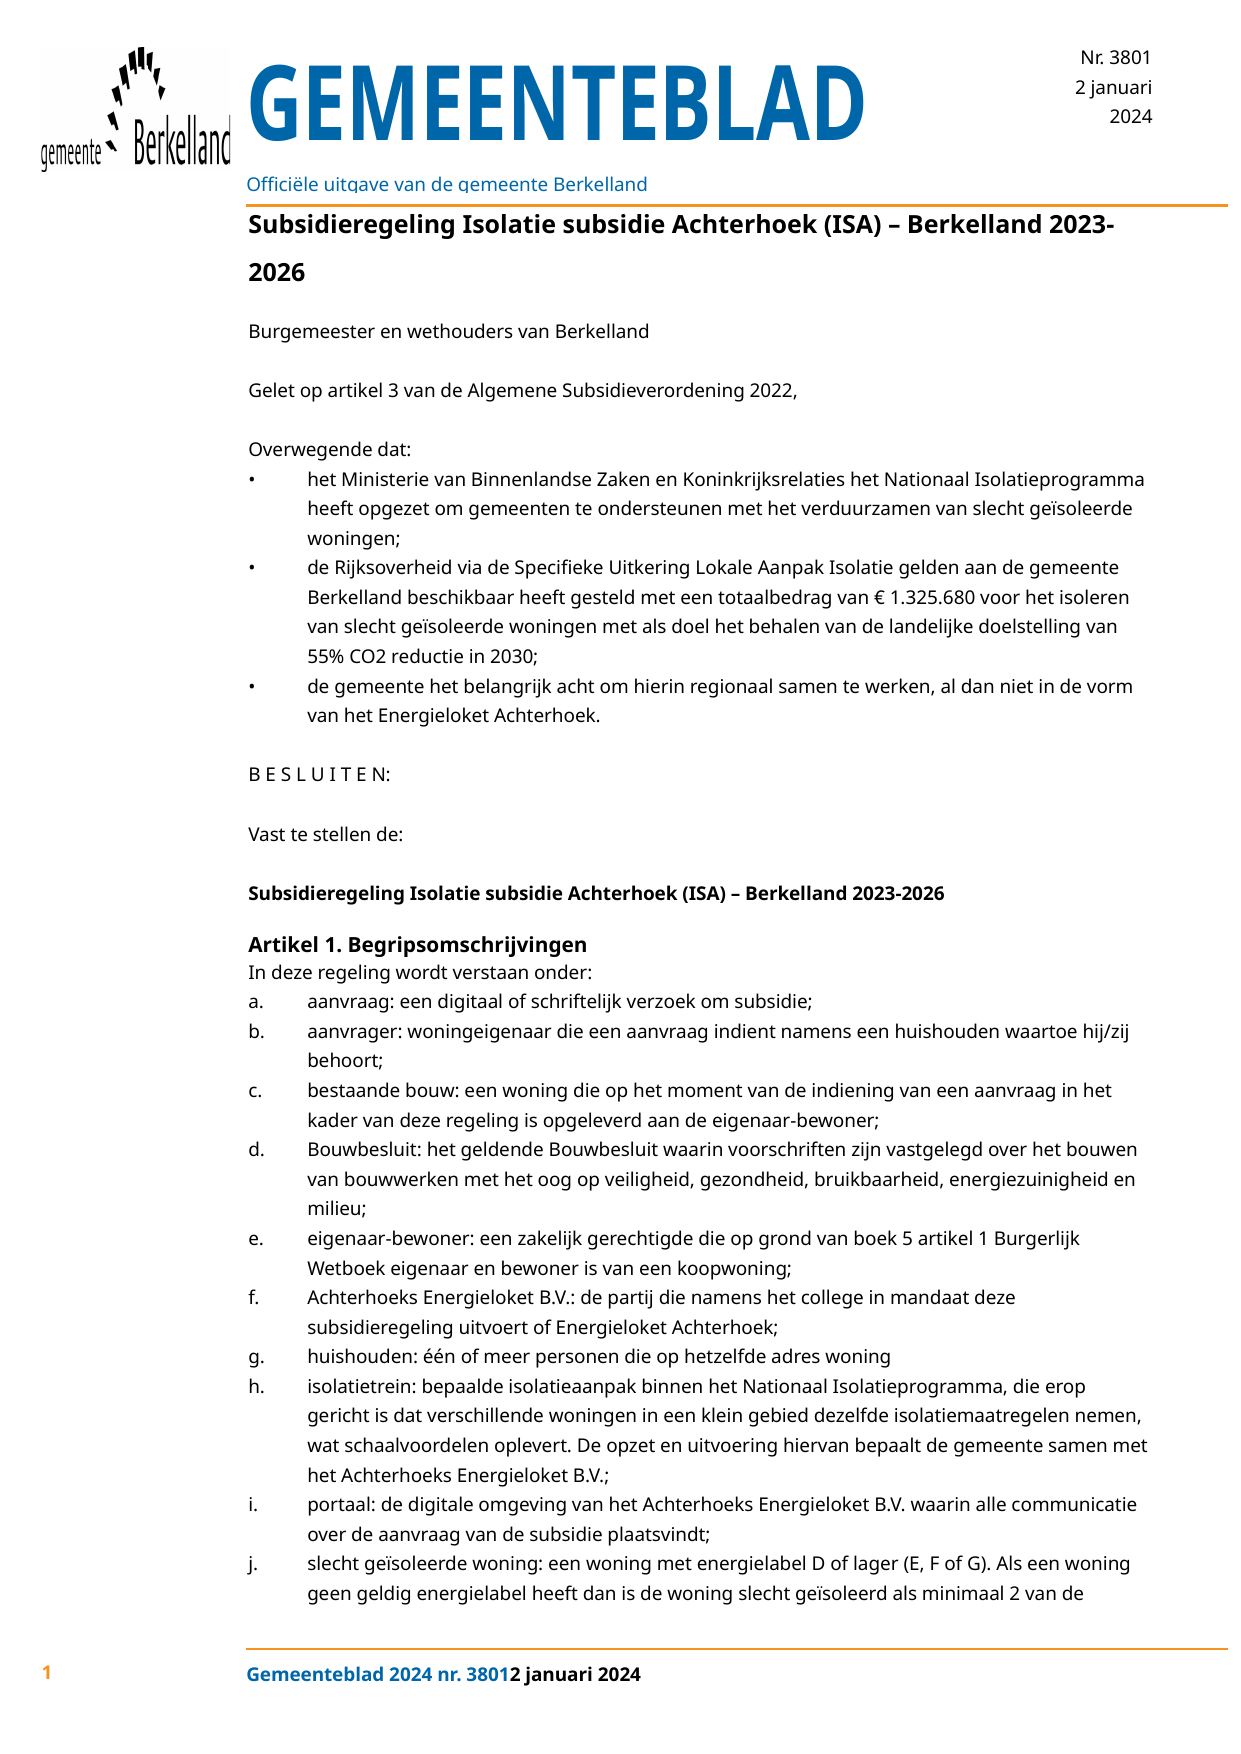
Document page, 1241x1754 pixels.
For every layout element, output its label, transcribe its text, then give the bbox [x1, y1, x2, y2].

text Vast te stellen de: [248, 821, 1152, 847]
list slecht geïsoleerde woning: een woning met energielabel D of lager (E, F of G). Als een woning geen geldig energielabel heeft dan is de woning slecht geïsoleerd als minimaal 2 van de [248, 1551, 1152, 1606]
text Gelet op artikel 3 van de Algemene Subsidieverordening 2022, [248, 377, 1152, 403]
list eigenaar-bewoner: een zakelijk gerechtigde die op grond van boek 5 artikel 1 Burgerlijk Wetboek eigenaar en bewoner is van een koopwoning; [248, 1225, 1152, 1280]
list huishouden: één of meer personen die op hetzelfde adres woning [248, 1343, 1152, 1369]
list aanvraag: een digitaal of schriftelijk verzoek om subsidie; [248, 988, 1152, 1014]
text Subsidieregeling Isolatie subsidie Achterhoek (ISA) – Berkelland 2023-2026 [248, 207, 1152, 288]
text Overwegende dat: [248, 436, 1152, 462]
list portaal: de digitale omgeving van het Achterhoeks Energieloket B.V. waarin alle communicatie over de aanvraag van de subsidie plaatsvindt; [248, 1491, 1152, 1547]
list Achterhoeks Energieloket B.V.: de partij die namens het college in mandaat deze subsidieregeling uitvoert of Energieloket Achterhoek; [248, 1284, 1152, 1339]
list isolatietrein: bepaalde isolatieaanpak binnen het Nationaal Isolatieprogramma, die erop gericht is dat verschillende woningen in een klein gebied dezelfde isolatiemaatregelen nemen, wat schaalvoordelen oplevert. De opzet en uitvoering hiervan bepaalt de gemeente samen met het Achterhoeks Energieloket B.V.; [248, 1373, 1152, 1487]
text Burgemeester en wethouders van Berkelland [248, 318, 1152, 344]
list Bouwbesluit: het geldende Bouwbesluit waarin voorschriften zijn vastgelegd over het bouwen van bouwwerken met het oog op veiligheid, gezondheid, bruikbaarheid, energiezuinigheid en milieu; [248, 1136, 1152, 1221]
list de Rijksoverheid via de Specifieke Uitkering Lokale Aanpak Isolatie gelden aan de gemeente Berkelland beschikbaar heeft gesteld met een totaalbedrag van € 1.325.680 voor het isoleren van slecht geïsoleerde woningen met als doel het behalen van de landelijke doelstelling van 55% CO2 reductie in 2030; [248, 554, 1152, 669]
list aanvrager: woningeigenaar die een aanvraag indient namens een huishouden waartoe hij/zij behoort; [248, 1018, 1152, 1073]
list het Ministerie van Binnenlandse Zaken en Koninkrijksrelaties het Nationaal Isolatieprogramma heeft opgezet om gemeenten te ondersteunen met het verduurzamen van slecht geïsoleerde woningen; [248, 466, 1152, 551]
text Artikel 1. Begripsomschrijvingen [248, 930, 1152, 959]
list de gemeente het belangrijk acht om hierin regionaal samen te werken, al dan niet in de vorm van het Energieloket Achterhoek. [248, 673, 1152, 728]
list bestaande bouw: een woning die op het moment van de indiening van een aanvraag in het kader van deze regeling is opgeleverd aan de eigenaar-bewoner; [248, 1077, 1152, 1132]
picture [41, 47, 231, 172]
text B E S L U I T E N: [248, 762, 1152, 787]
text In deze regeling wordt verstaan onder: [248, 959, 1152, 984]
text Subsidieregeling Isolatie subsidie Achterhoek (ISA) – Berkelland 2023-2026 [248, 880, 1152, 906]
